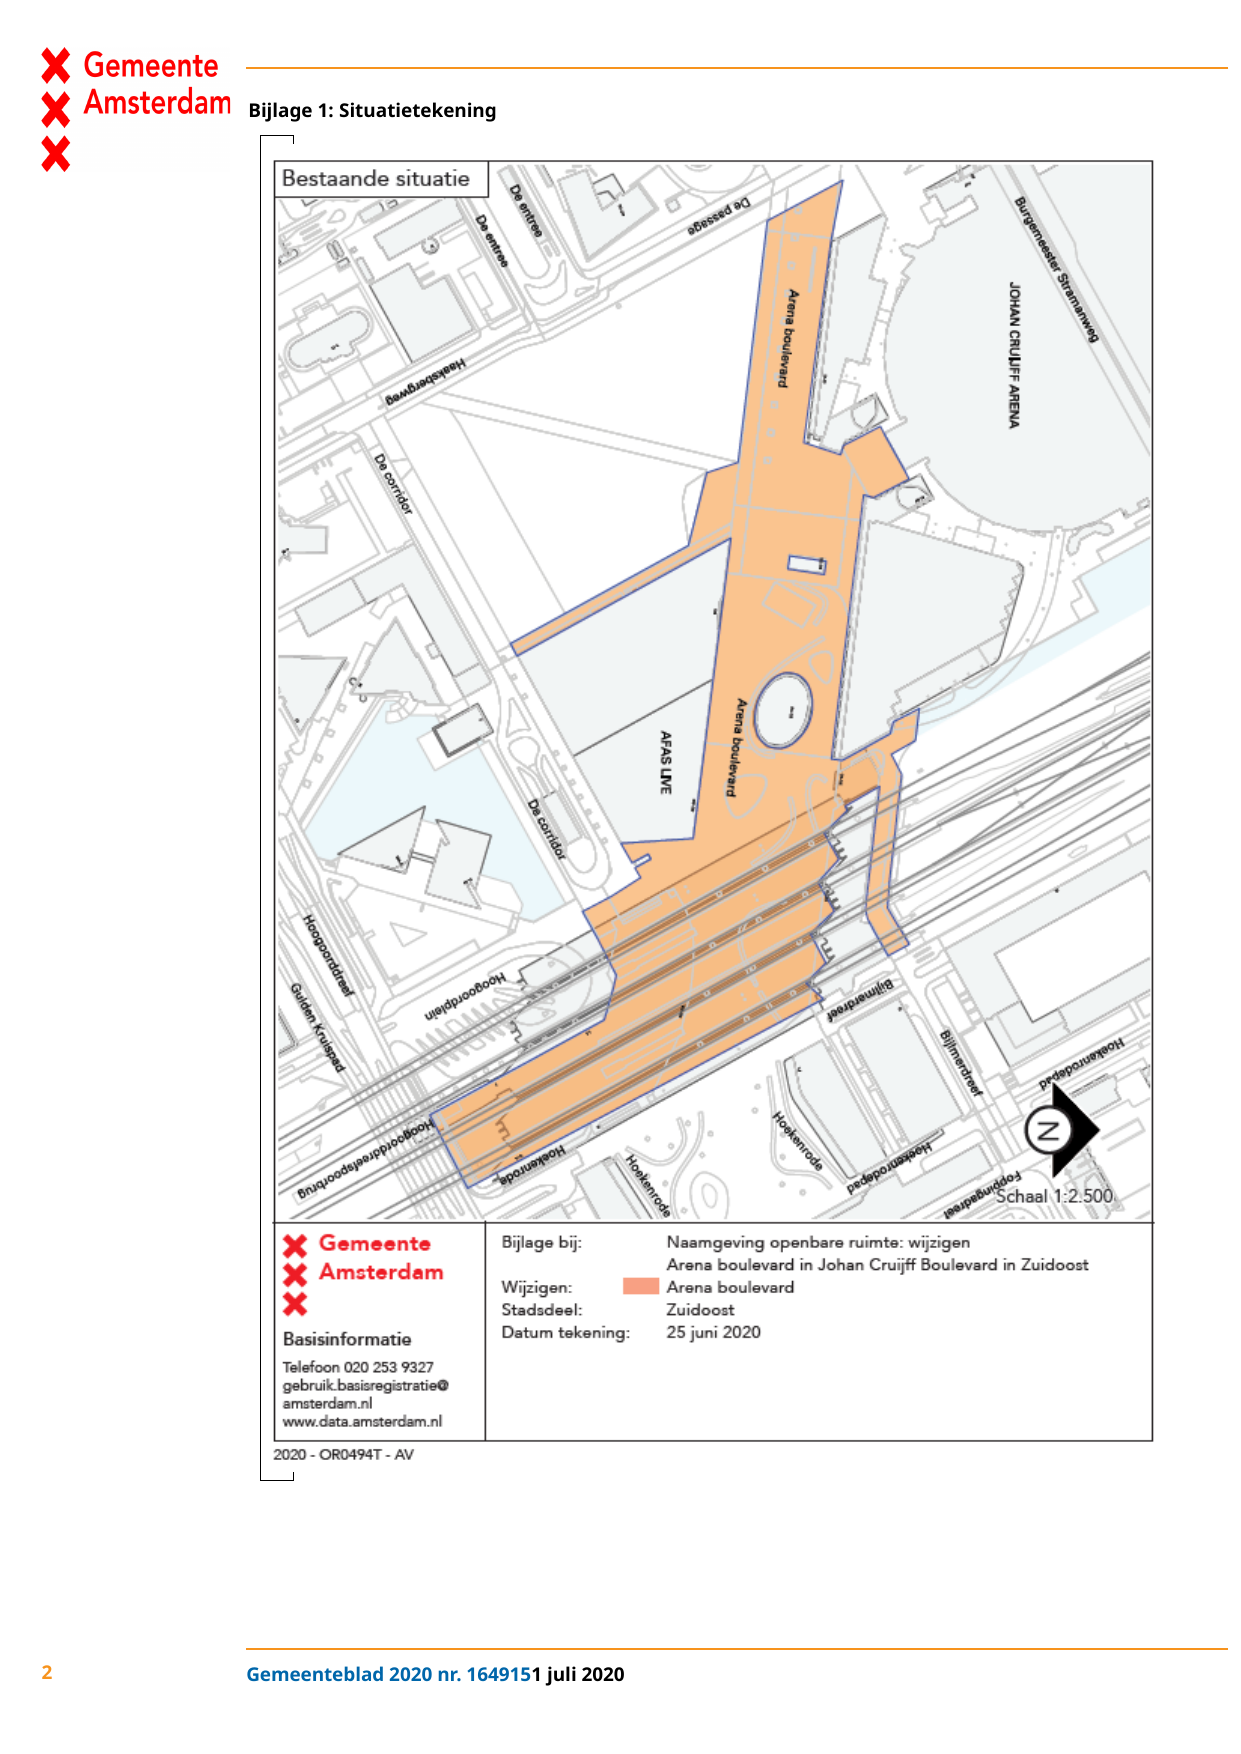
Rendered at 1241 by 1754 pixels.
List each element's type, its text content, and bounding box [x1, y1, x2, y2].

picture [268, 144, 1173, 1472]
picture [41, 47, 231, 172]
text Bijlage 1: Situatietekening [248, 95, 1152, 123]
